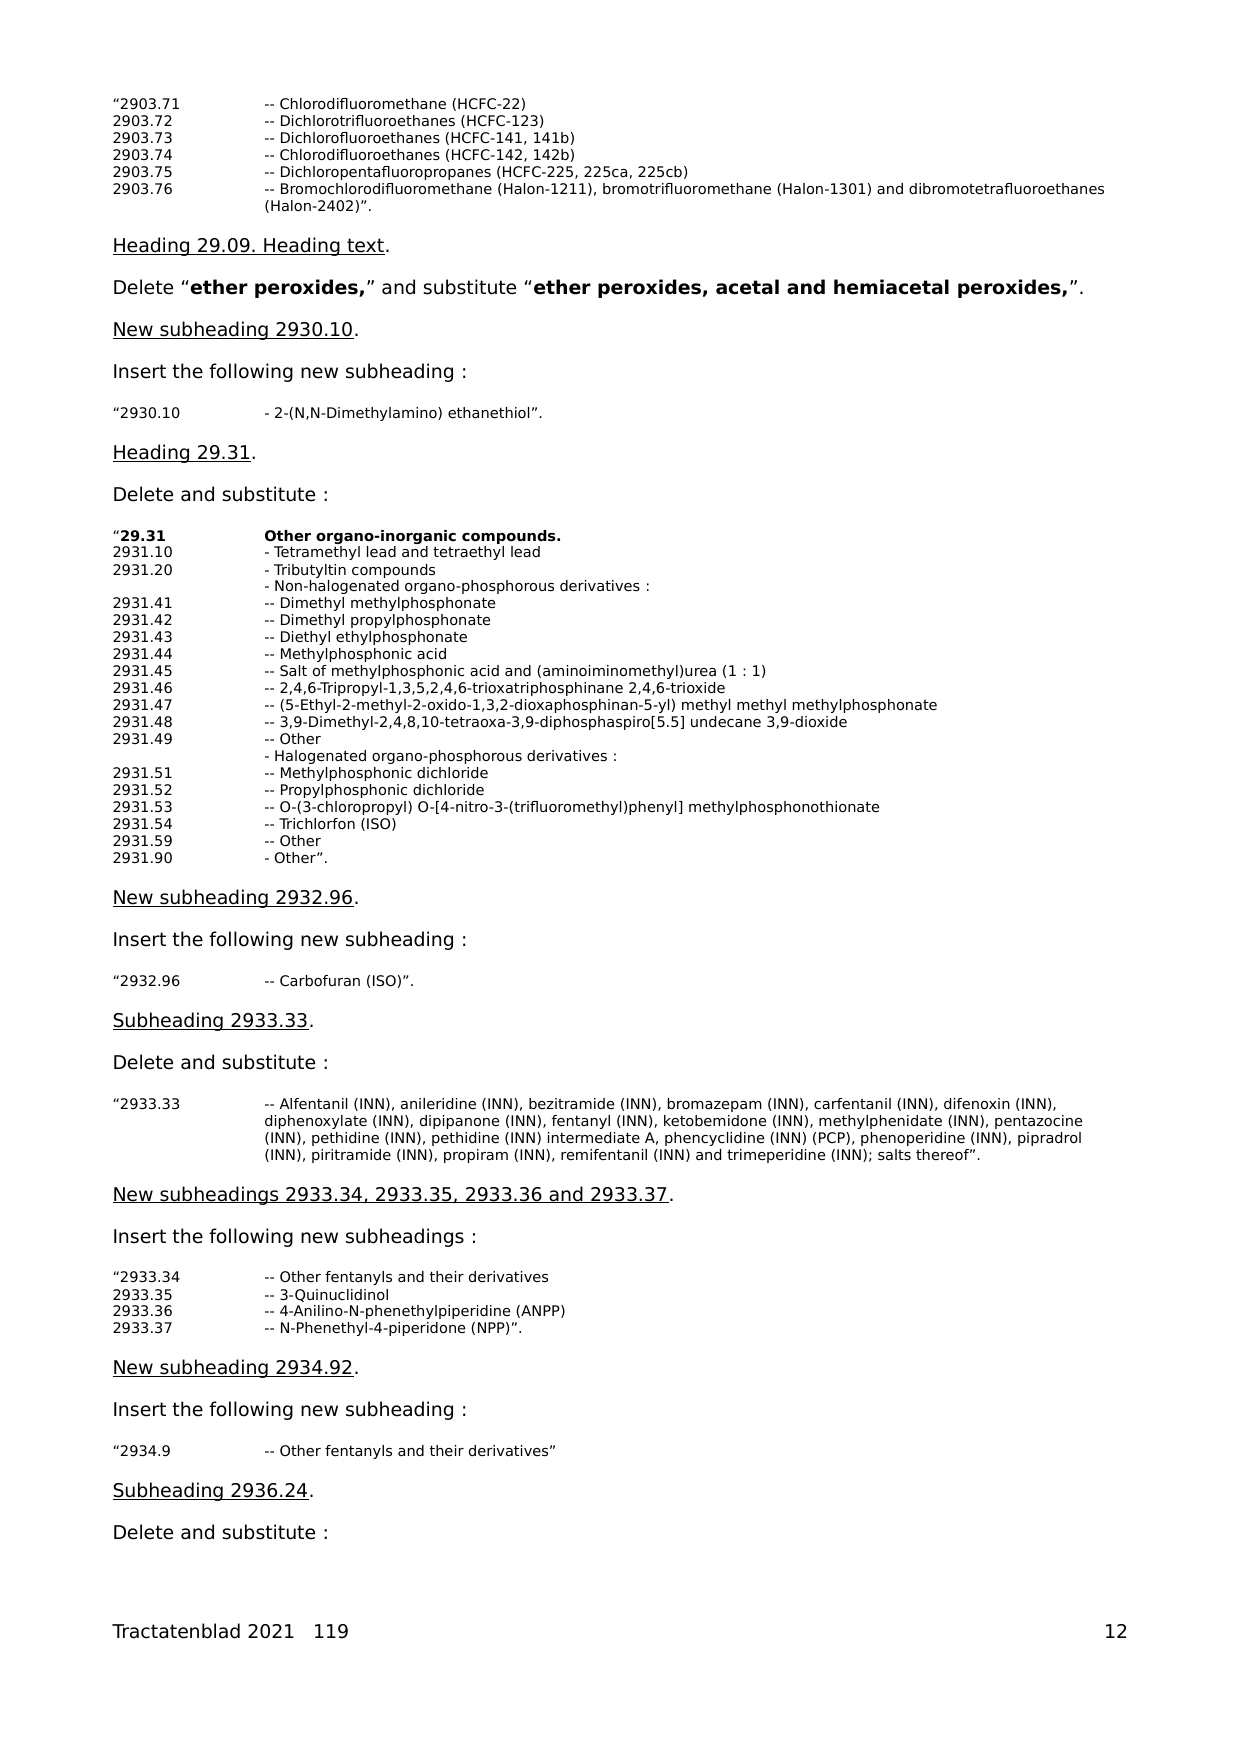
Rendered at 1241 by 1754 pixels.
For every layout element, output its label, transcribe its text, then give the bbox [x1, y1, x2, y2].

text New subheadings 2933.34, 2933.35, 2933.36 and 2933.37. [112, 1183, 1128, 1206]
table_cell -- Other [258, 833, 1128, 850]
table_header Other organo-inorganic compounds. [258, 528, 1128, 544]
table_cell [112, 748, 258, 765]
text Insert the following new subheading : [112, 361, 1128, 383]
table_header -- Carbofuran (ISO)”. [258, 973, 1128, 990]
table_cell -- O-(3-chloropropyl) O-[4-nitro-3-(trifluoromethyl)phenyl] methylphosphonothionate [258, 799, 1128, 816]
text Delete and substitute : [112, 1052, 1128, 1074]
table_cell -- Propylphosphonic dichloride [258, 782, 1128, 799]
table_header “2934.9 [112, 1443, 258, 1460]
table_cell -- Other [258, 731, 1128, 748]
table_cell 2931.49 [112, 731, 258, 748]
table_header “2933.33 [112, 1096, 258, 1163]
table_cell 2931.44 [112, 646, 258, 663]
table_cell -- (5-Ethyl-2-methyl-2-oxido-1,3,2-dioxaphosphinan-5-yl) methyl methyl methylphosphonate [258, 697, 1128, 714]
table_cell - Tributyltin compounds [258, 561, 1128, 578]
table_cell - Non-halogenated organo-phosphorous derivatives : [258, 578, 1128, 595]
table_cell 2931.90 [112, 850, 258, 867]
table_cell 2933.35 [112, 1286, 258, 1303]
table_cell - Halogenated organo-phosphorous derivatives : [258, 748, 1128, 765]
text New subheading 2932.96. [112, 887, 1128, 909]
text Subheading 2936.24. [112, 1480, 1128, 1502]
text Delete and substitute : [112, 1522, 1128, 1544]
table_cell 2903.74 [112, 147, 258, 164]
table_cell 2931.45 [112, 663, 258, 680]
table_cell 2931.59 [112, 833, 258, 850]
table_cell 2903.76 [112, 181, 258, 215]
table_cell -- N-Phenethyl-4-piperidone (NPP)”. [258, 1320, 1128, 1337]
table_cell 2931.52 [112, 782, 258, 799]
table_cell [112, 578, 258, 595]
table_cell 2931.47 [112, 697, 258, 714]
text Delete and substitute : [112, 483, 1128, 506]
table_cell -- 3-Quinuclidinol [258, 1286, 1128, 1303]
table_cell 2931.48 [112, 714, 258, 731]
text New subheading 2934.92. [112, 1357, 1128, 1379]
text New subheading 2930.10. [112, 319, 1128, 341]
table_cell 2903.73 [112, 130, 258, 147]
table_header “2903.71 [112, 96, 258, 113]
table_cell 2931.54 [112, 816, 258, 833]
table_header -- Other fentanyls and their derivatives” [258, 1443, 1128, 1460]
table_header -- Other fentanyls and their derivatives [258, 1269, 1128, 1286]
table_cell -- Dichlorofluoroethanes (HCFC-141, 141b) [258, 130, 1128, 147]
table_cell 2931.20 [112, 561, 258, 578]
table_cell 2931.51 [112, 765, 258, 782]
table_cell -- Dimethyl methylphosphonate [258, 595, 1128, 612]
table_cell 2931.43 [112, 629, 258, 646]
text Insert the following new subheading : [112, 929, 1128, 951]
table_cell -- Trichlorfon (ISO) [258, 816, 1128, 833]
table_header “29.31 [112, 528, 258, 544]
table_header -- Alfentanil (INN), anileridine (INN), bezitramide (INN), bromazepam (INN), carfentanil (INN), difenoxin (INN), diphenoxylate (INN), dipipanone (INN), fentanyl (INN), ketobemidone (INN), methylphenidate (INN), pentazocine (INN), pethidine (INN), pethidine (INN) intermediate A, phencyclidine (INN) (PCP), phenoperidine (INN), pipradrol (INN), piritramide (INN), propiram (INN), remifentanil (INN) and trimeperidine (INN); salts thereof”. [258, 1096, 1128, 1163]
text Delete “ether peroxides,” and substitute “ether peroxides, acetal and hemiacetal peroxides,”. [112, 277, 1128, 299]
text Heading 29.31. [112, 442, 1128, 463]
table_cell -- 3,9-Dimethyl-2,4,8,10-tetraoxa-3,9-diphosphaspiro[5.5] undecane 3,9-dioxide [258, 714, 1128, 731]
table_cell -- Dichloropentafluoropropanes (HCFC-225, 225ca, 225cb) [258, 164, 1128, 181]
table_header “2932.96 [112, 973, 258, 990]
text Insert the following new subheadings : [112, 1226, 1128, 1247]
table_cell -- Dichlorotrifluoroethanes (HCFC-123) [258, 113, 1128, 130]
text Insert the following new subheading : [112, 1399, 1128, 1421]
table_header “2933.34 [112, 1269, 258, 1286]
table_cell 2903.72 [112, 113, 258, 130]
table_cell -- 2,4,6-Tripropyl-1,3,5,2,4,6-trioxatriphosphinane 2,4,6-trioxide [258, 680, 1128, 697]
table_cell -- Salt of methylphosphonic acid and (aminoiminomethyl)urea (1 : 1) [258, 663, 1128, 680]
table_cell 2933.36 [112, 1303, 258, 1320]
table_cell 2931.42 [112, 612, 258, 629]
table_cell 2931.53 [112, 799, 258, 816]
table_cell 2903.75 [112, 164, 258, 181]
table_cell 2931.41 [112, 595, 258, 612]
table_header “2930.10 [112, 405, 258, 422]
table_header -- Chlorodifluoromethane (HCFC-22) [258, 96, 1128, 113]
table_cell 2931.10 [112, 544, 258, 561]
table_cell -- Diethyl ethylphosphonate [258, 629, 1128, 646]
table_cell -- Dimethyl propylphosphonate [258, 612, 1128, 629]
table_cell -- Methylphosphonic acid [258, 646, 1128, 663]
table_cell 2933.37 [112, 1320, 258, 1337]
table_cell - Other”. [258, 850, 1128, 867]
table_cell - Tetramethyl lead and tetraethyl lead [258, 544, 1128, 561]
table_cell -- Chlorodifluoroethanes (HCFC-142, 142b) [258, 147, 1128, 164]
text Heading 29.09. Heading text. [112, 235, 1128, 257]
table_header - 2-(N,N-Dimethylamino) ethanethiol”. [258, 405, 1128, 422]
table_cell -- Bromochlorodifluoromethane (Halon-1211), bromotrifluoromethane (Halon-1301) and dibromotetrafluoroethanes (Halon-2402)”. [258, 181, 1128, 215]
table_cell -- Methylphosphonic dichloride [258, 765, 1128, 782]
text Subheading 2933.33. [112, 1010, 1128, 1032]
table_cell 2931.46 [112, 680, 258, 697]
table_cell -- 4-Anilino-N-phenethylpiperidine (ANPP) [258, 1303, 1128, 1320]
